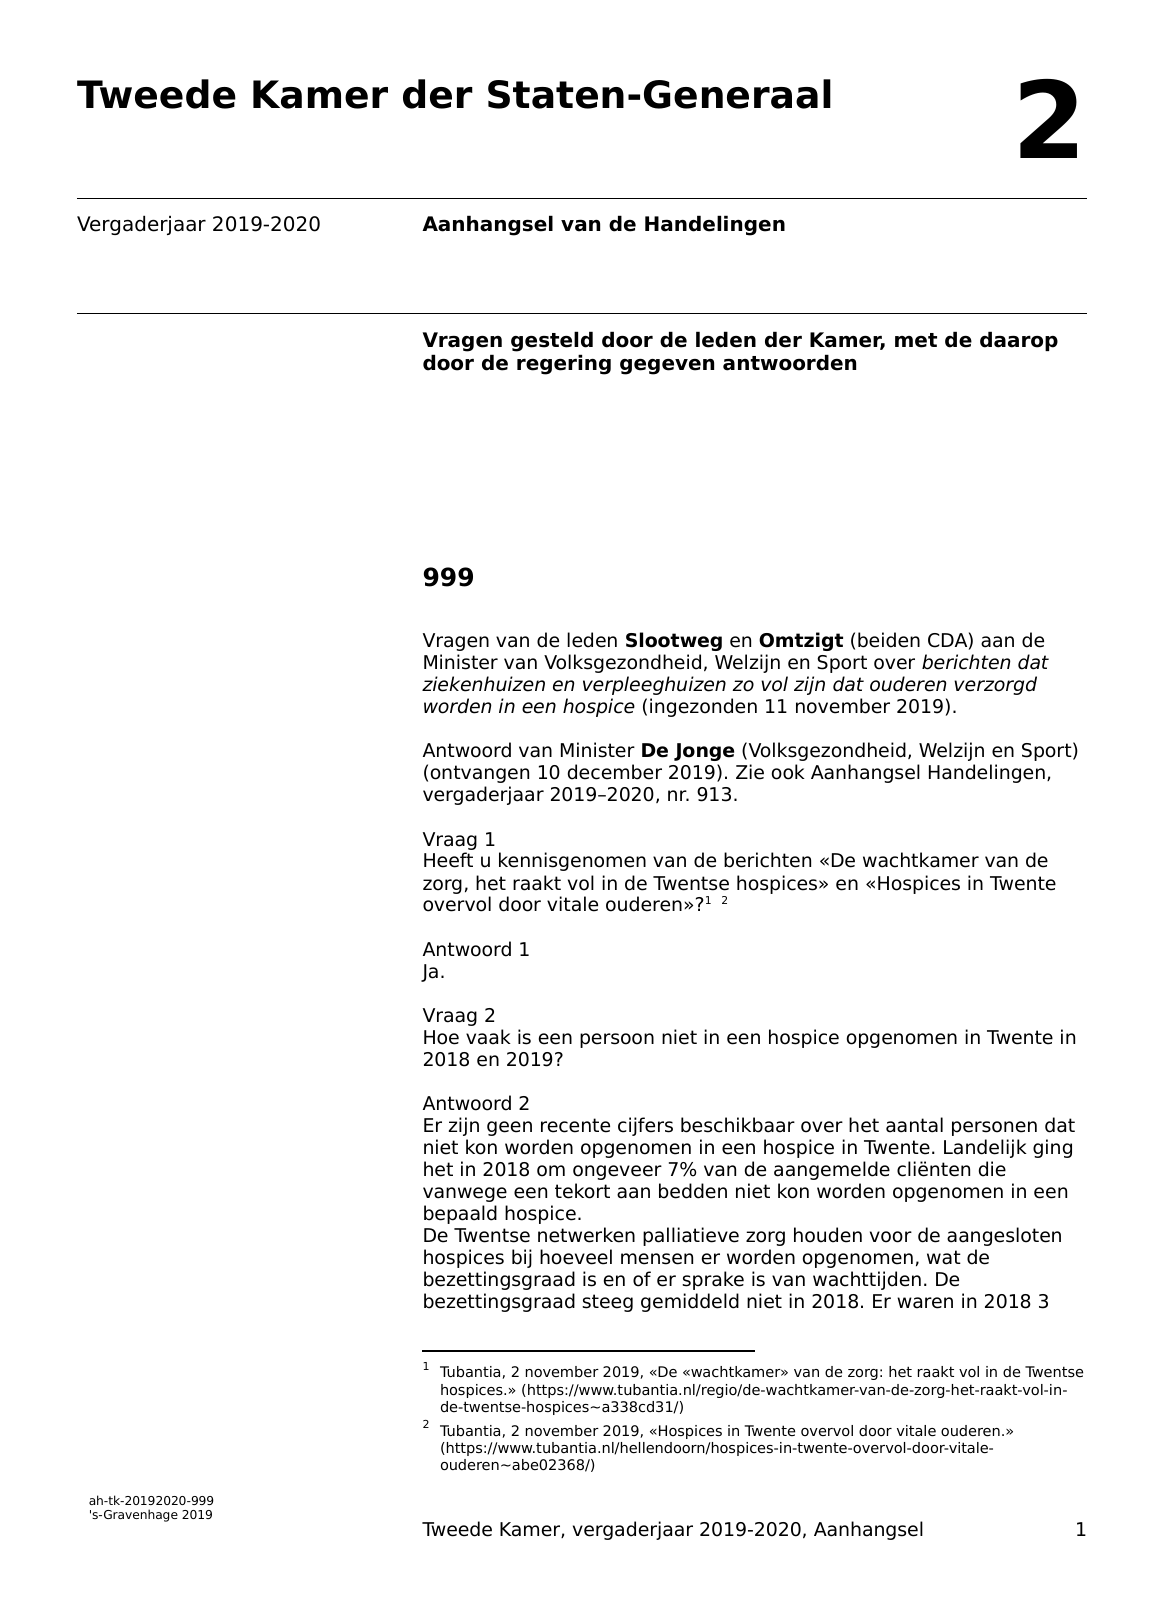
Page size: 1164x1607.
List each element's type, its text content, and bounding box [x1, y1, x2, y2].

text ah-tk-20192020-999 [88, 1494, 323, 1508]
table_cell [77, 314, 422, 375]
text 's-Gravenhage 2019 [88, 1508, 323, 1522]
table_cell Vergaderjaar 2019-2020 [77, 199, 422, 313]
text 999 [422, 563, 1087, 592]
text Heeft u kennisgenomen van de berichten «De wachtkamer van de zorg, het raakt vol in de Twentse hospices» en «Hospices in Twente overvol door vitale ouderen»? [422, 850, 1087, 916]
table_cell Aanhangsel van de Handelingen [422, 199, 1087, 313]
text Antwoord 1 [422, 938, 1087, 961]
table_header Tweede Kamer der Staten-Generaal [77, 59, 886, 198]
table_cell Vragen gesteld door de leden der Kamer, met de daarop door de regering gegeven antwoorden [422, 314, 1087, 375]
text Er zijn geen recente cijfers beschikbaar over het aantal personen dat niet kon worden opgenomen in een hospice in Twente. Landelijk ging het in 2018 om ongeveer 7% van de aangemelde cliënten die vanwege een tekort aan bedden niet kon worden opgenomen in een bepaald hospice. [422, 1115, 1087, 1225]
text Ja. [422, 961, 1087, 982]
text De Twentse netwerken palliatieve zorg houden voor de aangesloten hospices bij hoeveel mensen er worden opgenomen, wat de bezettingsgraad is en of er sprake is van wachttijden. De bezettingsgraad steeg gemiddeld niet in 2018. Er waren in 2018 3 [422, 1225, 1087, 1313]
text Hoe vaak is een persoon niet in een hospice opgenomen in Twente in 2018 en 2019? [422, 1027, 1087, 1071]
text Vraag 2 [422, 1005, 1087, 1027]
text Vraag 1 [422, 828, 1087, 850]
text Antwoord 2 [422, 1093, 1087, 1115]
text Tubantia, 2 november 2019, «De «wachtkamer» van de zorg: het raakt vol in de Twentse hospices.» (https://www.tubantia.nl/regio/de-wachtkamer-van-de-zorg-het-raakt-vol-in-de-twentse-hospices~a338cd31/) [422, 1360, 1087, 1416]
text Antwoord van Minister De Jonge (Volksgezondheid, Welzijn en Sport) (ontvangen 10 december 2019). Zie ook Aanhangsel Handelingen, vergaderjaar 2019–2020, nr. 913. [422, 740, 1087, 806]
table_header 2 [886, 59, 1087, 198]
text Vragen van de leden Slootweg en Omtzigt (beiden CDA) aan de Minister van Volksgezondheid, Welzijn en Sport over berichten dat ziekenhuizen en verpleeghuizen zo vol zijn dat ouderen verzorgd worden in een hospice (ingezonden 11 november 2019). [422, 630, 1087, 718]
text Tubantia, 2 november 2019, «Hospices in Twente overvol door vitale ouderen.» (https://www.tubantia.nl/hellendoorn/hospices-in-twente-overvol-door-vitale-ouderen~abe02368/) [422, 1418, 1087, 1474]
